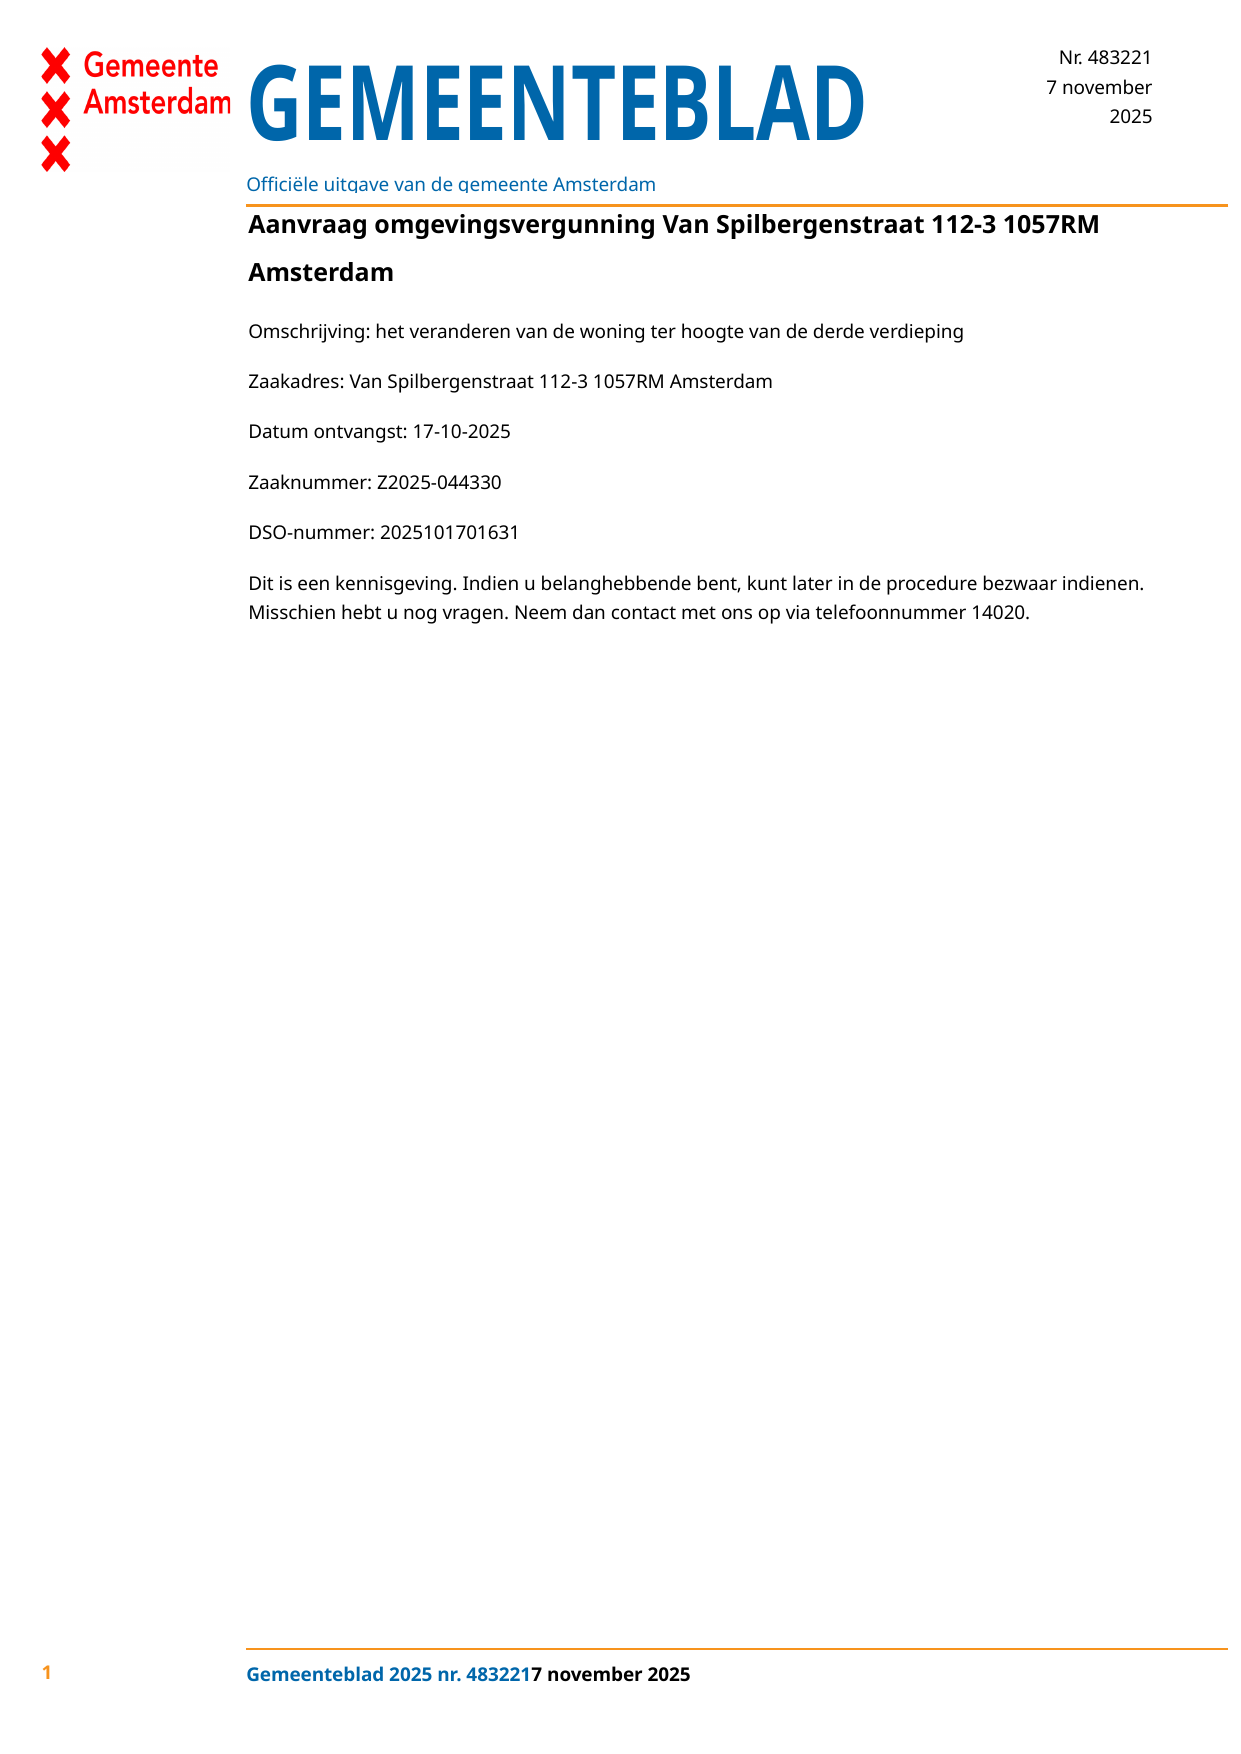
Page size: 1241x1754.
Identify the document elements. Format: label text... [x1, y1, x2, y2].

picture [41, 47, 231, 172]
text DSO-nummer: 2025101701631 [248, 519, 1152, 545]
text Dit is een kennisgeving. Indien u belanghebbende bent, kunt later in de procedure bezwaar indienen. Misschien hebt u nog vragen. Neem dan contact met ons op via telefoonnummer 14020. [248, 570, 1152, 625]
text Zaaknummer: Z2025-044330 [248, 469, 1152, 495]
text Zaakadres: Van Spilbergenstraat 112-3 1057RM Amsterdam [248, 368, 1152, 394]
text Datum ontvangst: 17-10-2025 [248, 419, 1152, 444]
text Aanvraag omgevingsvergunning Van Spilbergenstraat 112-3 1057RM Amsterdam [248, 207, 1152, 288]
text Omschrijving: het veranderen van de woning ter hoogte van de derde verdieping [248, 318, 1152, 344]
